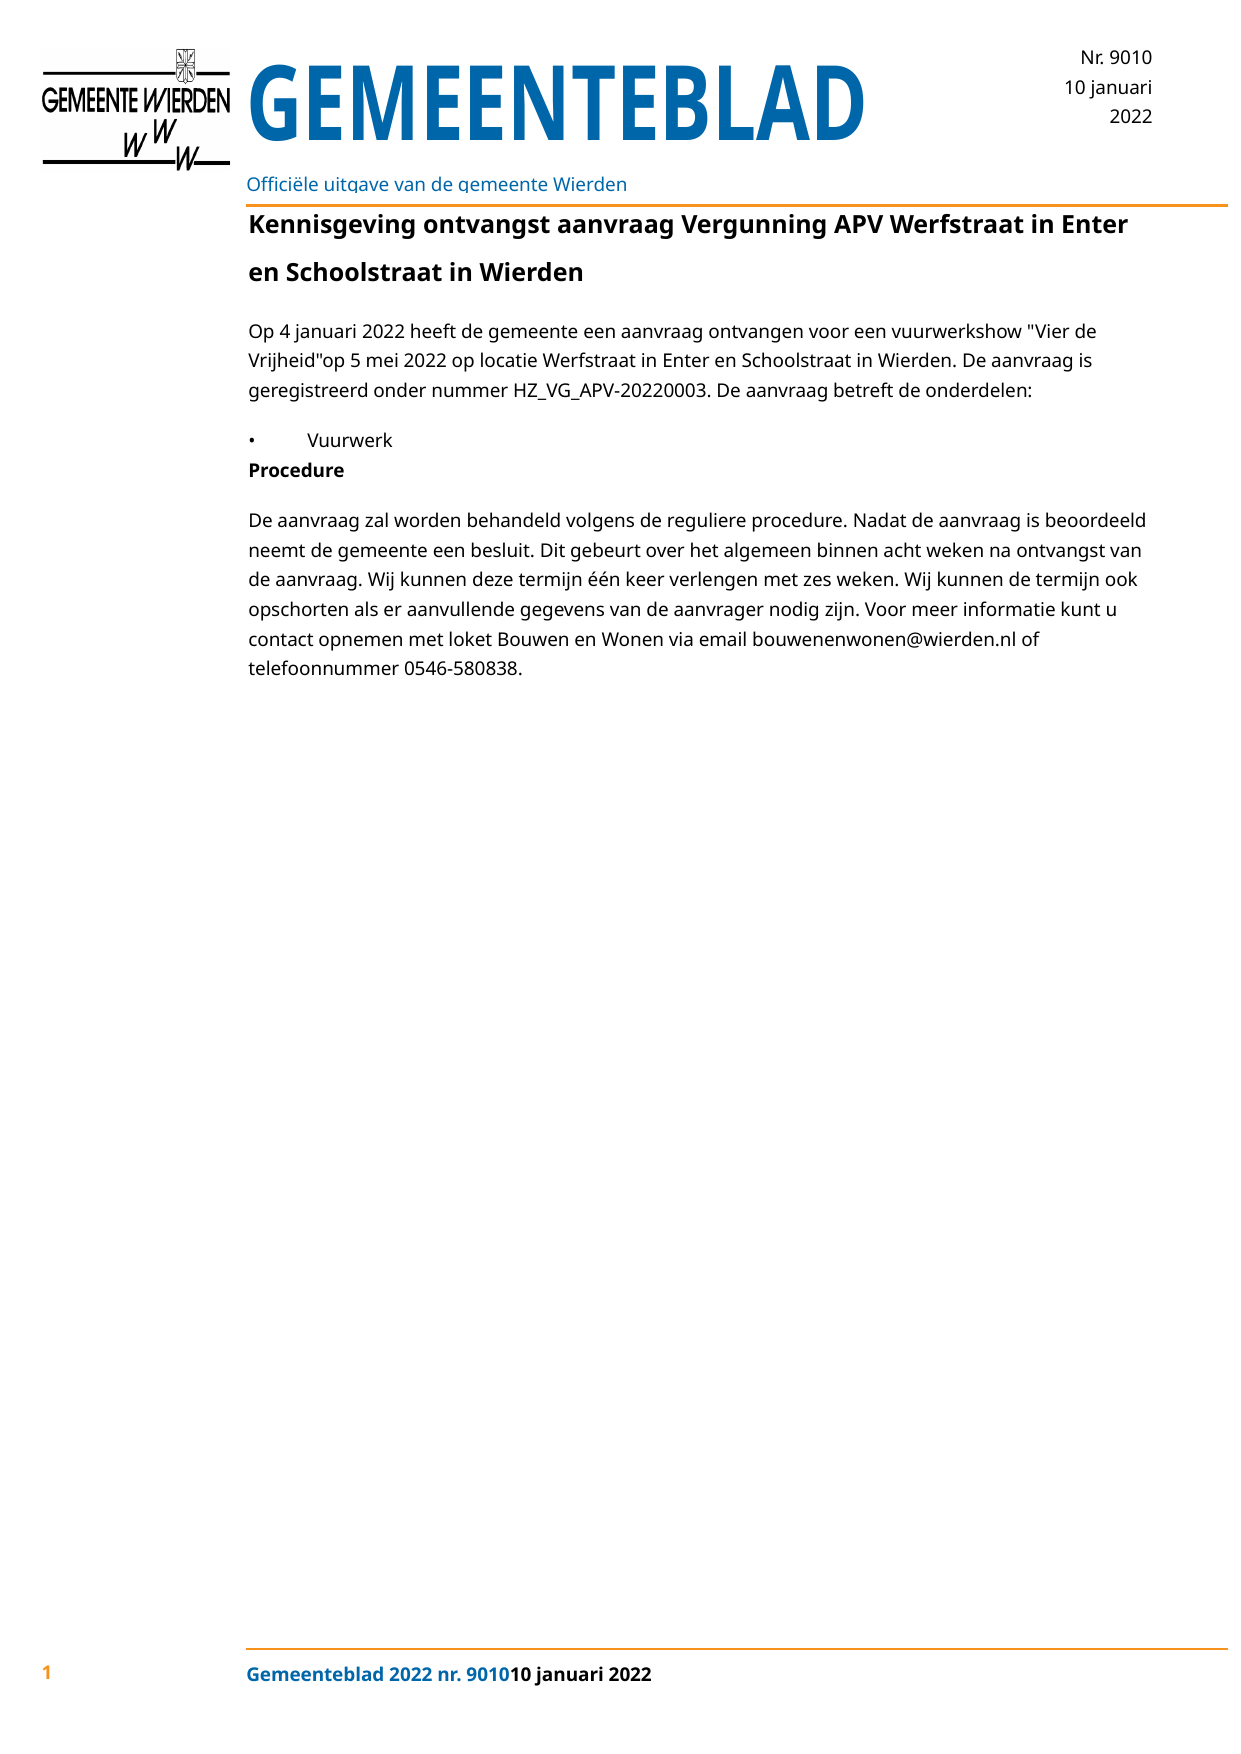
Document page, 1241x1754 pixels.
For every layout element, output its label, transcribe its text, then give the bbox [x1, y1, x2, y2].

picture [41, 47, 231, 172]
text De aanvraag zal worden behandeld volgens de reguliere procedure. Nadat de aanvraag is beoordeeld neemt de gemeente een besluit. Dit gebeurt over het algemeen binnen acht weken na ontvangst van de aanvraag. Wij kunnen deze termijn één keer verlengen met zes weken. Wij kunnen de termijn ook opschorten als er aanvullende gegevens van de aanvrager nodig zijn. Voor meer informatie kunt u contact opnemen met loket Bouwen en Wonen via email bouwenenwonen@wierden.nl of telefoonnummer 0546-580838. [248, 507, 1152, 681]
text Procedure [248, 457, 1152, 483]
text Kennisgeving ontvangst aanvraag Vergunning APV Werfstraat in Enter en Schoolstraat in Wierden [248, 207, 1152, 288]
text Op 4 januari 2022 heeft de gemeente een aanvraag ontvangen voor een vuurwerkshow "Vier de Vrijheid"op 5 mei 2022 op locatie Werfstraat in Enter en Schoolstraat in Wierden. De aanvraag is geregistreerd onder nummer HZ_VG_APV-20220003. De aanvraag betreft de onderdelen: [248, 318, 1152, 403]
list Vuurwerk [248, 427, 1152, 453]
